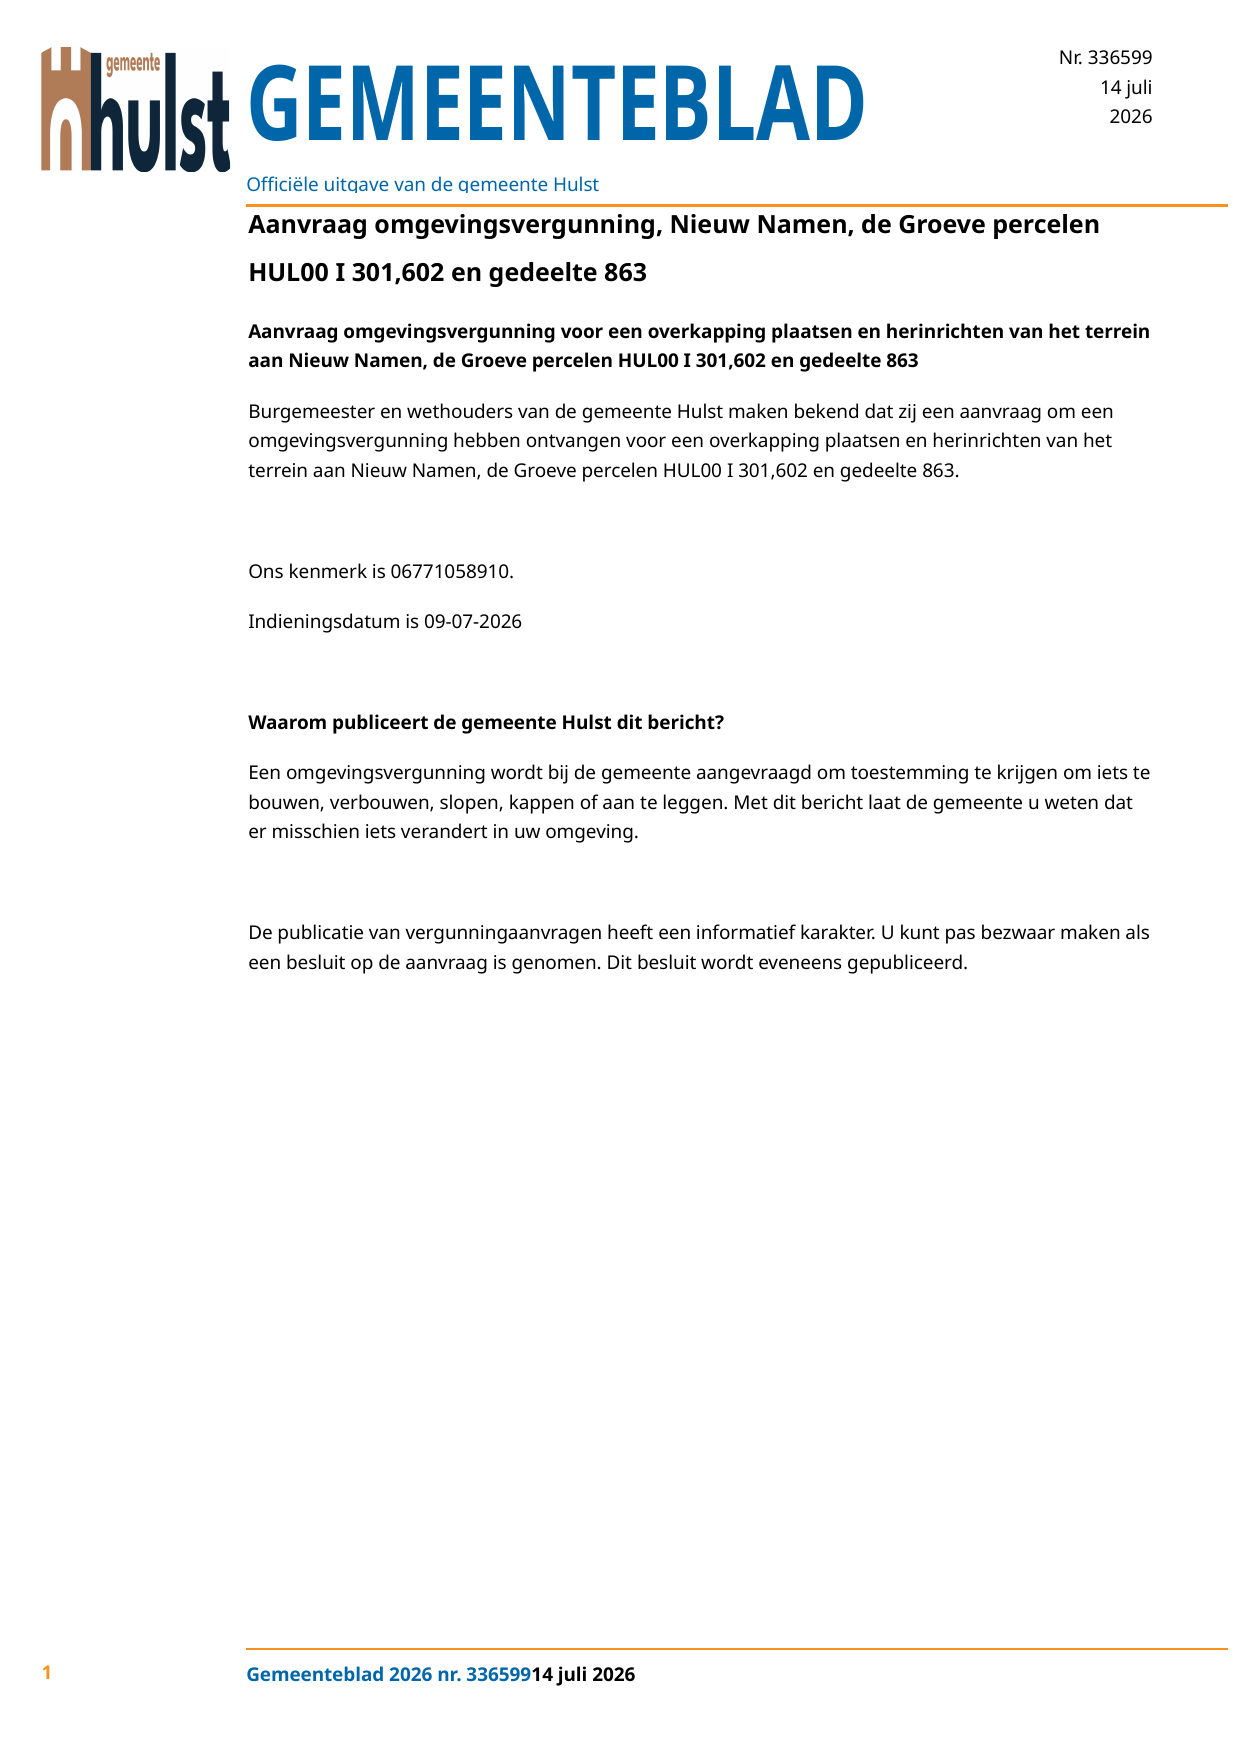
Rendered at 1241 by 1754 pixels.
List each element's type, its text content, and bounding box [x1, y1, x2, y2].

text Aanvraag omgevingsvergunning voor een overkapping plaatsen en herinrichten van het terrein aan Nieuw Namen, de Groeve percelen HUL00 I 301,602 en gedeelte 863 [248, 318, 1152, 373]
text De publicatie van vergunningaanvragen heeft een informatief karakter. U kunt pas bezwaar maken als een besluit op de aanvraag is genomen. Dit besluit wordt eveneens gepubliceerd. [248, 919, 1152, 975]
picture [41, 47, 231, 172]
text Indieningsdatum is 09-07-2026 [248, 608, 1152, 634]
text Aanvraag omgevingsvergunning, Nieuw Namen, de Groeve percelen HUL00 I 301,602 en gedeelte 863 [248, 207, 1152, 288]
text Een omgevingsvergunning wordt bij de gemeente aangevraagd om toestemming te krijgen om iets te bouwen, verbouwen, slopen, kappen of aan te leggen. Met dit bericht laat de gemeente u weten dat er misschien iets verandert in uw omgeving. [248, 759, 1152, 844]
text Burgemeester en wethouders van de gemeente Hulst maken bekend dat zij een aanvraag om een omgevingsvergunning hebben ontvangen voor een overkapping plaatsen en herinrichten van het terrein aan Nieuw Namen, de Groeve percelen HUL00 I 301,602 en gedeelte 863. [248, 398, 1152, 483]
text Waarom publiceert de gemeente Hulst dit bericht? [248, 709, 1152, 735]
text Ons kenmerk is 06771058910. [248, 558, 1152, 584]
